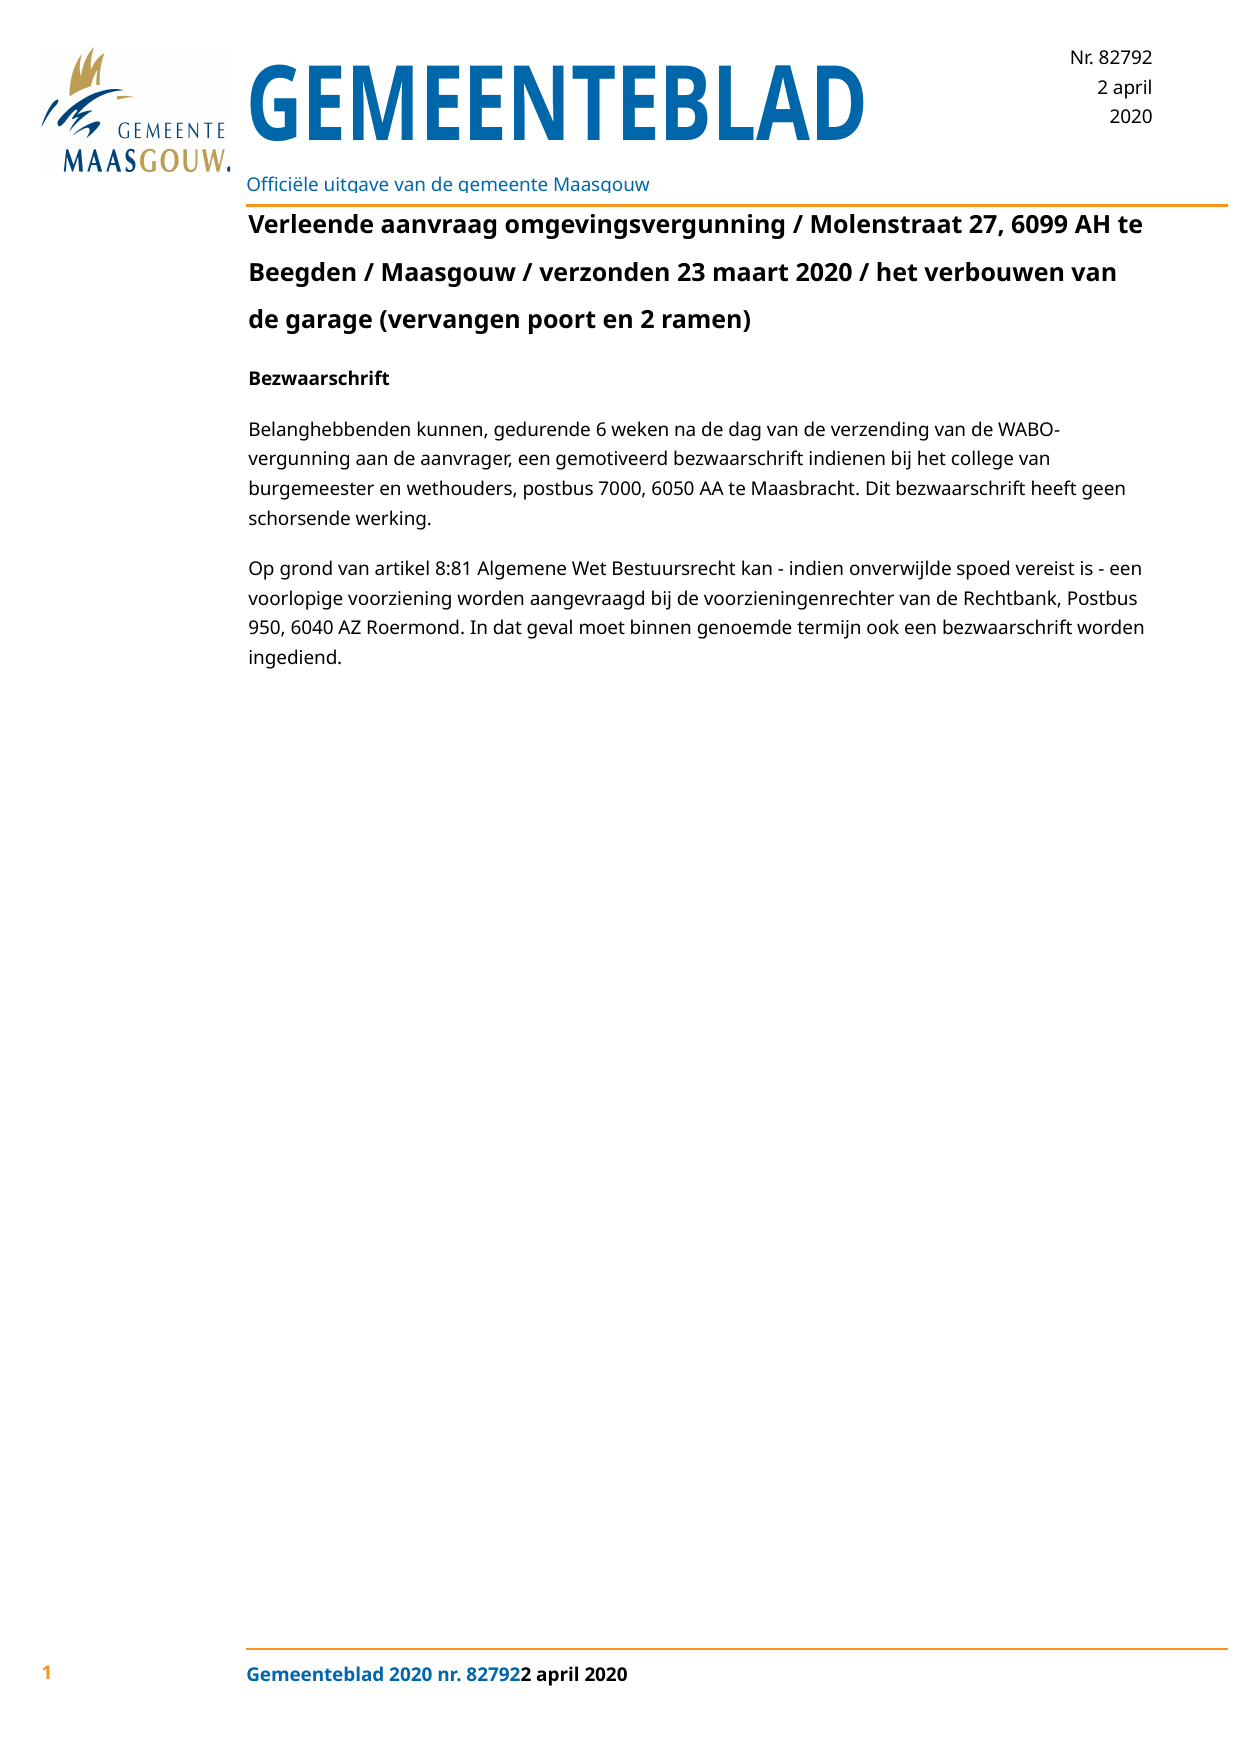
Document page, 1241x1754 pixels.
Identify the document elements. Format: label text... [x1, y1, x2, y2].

text Belanghebbenden kunnen, gedurende 6 weken na de dag van de verzending van de WABO-vergunning aan de aanvrager, een gemotiveerd bezwaarschrift indienen bij het college van burgemeester en wethouders, postbus 7000, 6050 AA te Maasbracht. Dit bezwaarschrift heeft geen schorsende werking. [248, 416, 1152, 530]
picture [41, 47, 231, 172]
text Op grond van artikel 8:81 Algemene Wet Bestuursrecht kan - indien onverwijlde spoed vereist is - een voorlopige voorziening worden aangevraagd bij de voorzieningenrechter van de Rechtbank, Postbus 950, 6040 AZ Roermond. In dat geval moet binnen genoemde termijn ook een bezwaarschrift worden ingediend. [248, 555, 1152, 669]
text Bezwaarschrift [248, 366, 1152, 391]
text Verleende aanvraag omgevingsvergunning / Molenstraat 27, 6099 AH te Beegden / Maasgouw / verzonden 23 maart 2020 / het verbouwen van de garage (vervangen poort en 2 ramen) [248, 207, 1152, 336]
